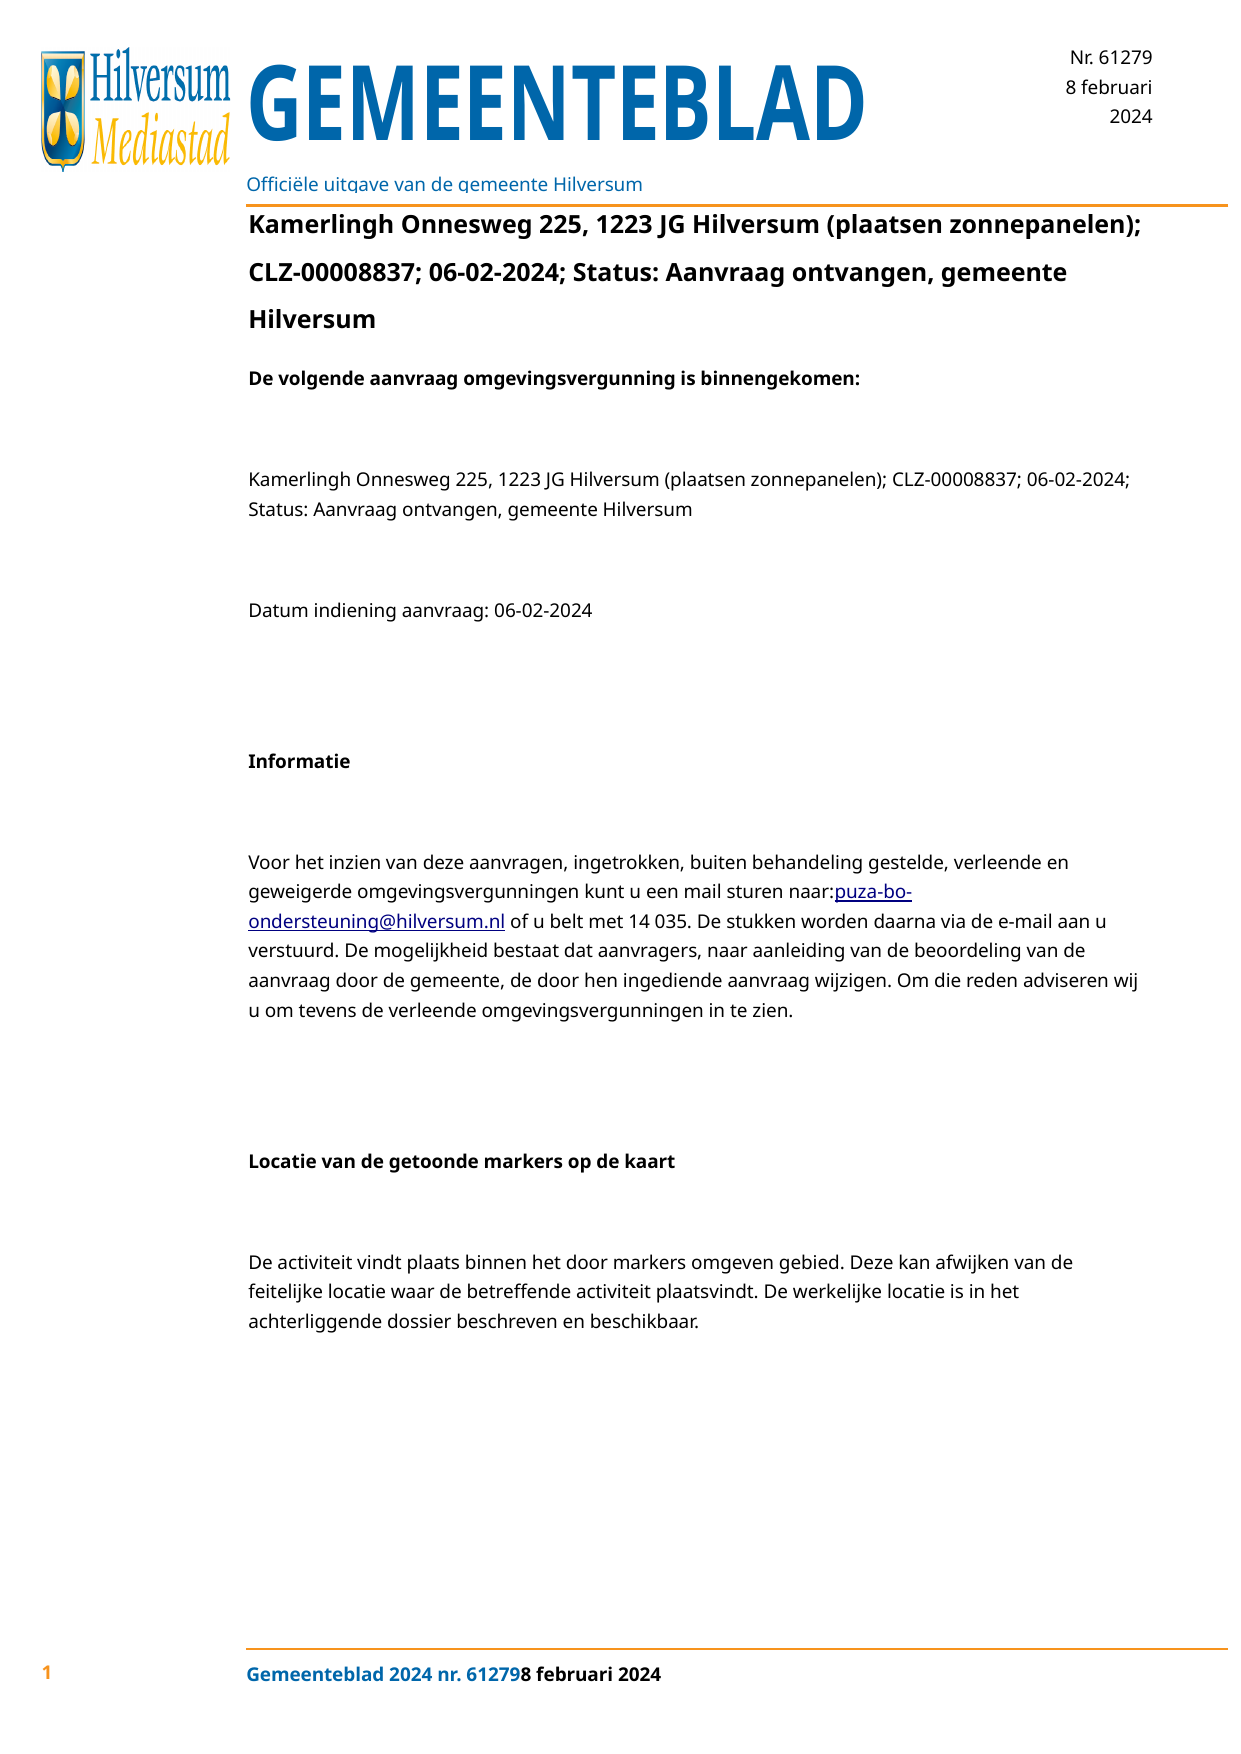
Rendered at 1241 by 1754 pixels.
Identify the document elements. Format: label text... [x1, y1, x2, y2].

text Datum indiening aanvraag: 06-02-2024 [248, 597, 1152, 622]
text Kamerlingh Onnesweg 225, 1223 JG Hilversum (plaatsen zonnepanelen); CLZ-00008837; 06-02-2024; Status: Aanvraag ontvangen, gemeente Hilversum [248, 207, 1152, 336]
text De activiteit vindt plaats binnen het door markers omgeven gebied. Deze kan afwijken van de feitelijke locatie waar de betreffende activiteit plaatsvindt. De werkelijke locatie is in het achterliggende dossier beschreven en beschikbaar. [248, 1249, 1152, 1334]
text Locatie van de getoonde markers op de kaart [248, 1148, 1152, 1174]
text Informatie [248, 748, 1152, 774]
text Voor het inzien van deze aanvragen, ingetrokken, buiten behandeling gestelde, verleende en geweigerde omgevingsvergunningen kunt u een mail sturen naar:puza-bo-ondersteuning@hilversum.nl of u belt met 14 035. De stukken worden daarna via de e-mail aan u verstuurd. De mogelijkheid bestaat dat aanvragers, naar aanleiding van de beoordeling van de aanvraag door de gemeente, de door hen ingediende aanvraag wijzigen. Om die reden adviseren wij u om tevens de verleende omgevingsvergunningen in te zien. [248, 849, 1152, 1022]
text Kamerlingh Onnesweg 225, 1223 JG Hilversum (plaatsen zonnepanelen); CLZ-00008837; 06-02-2024; Status: Aanvraag ontvangen, gemeente Hilversum [248, 466, 1152, 522]
picture [41, 47, 231, 172]
text De volgende aanvraag omgevingsvergunning is binnengekomen: [248, 366, 1152, 391]
